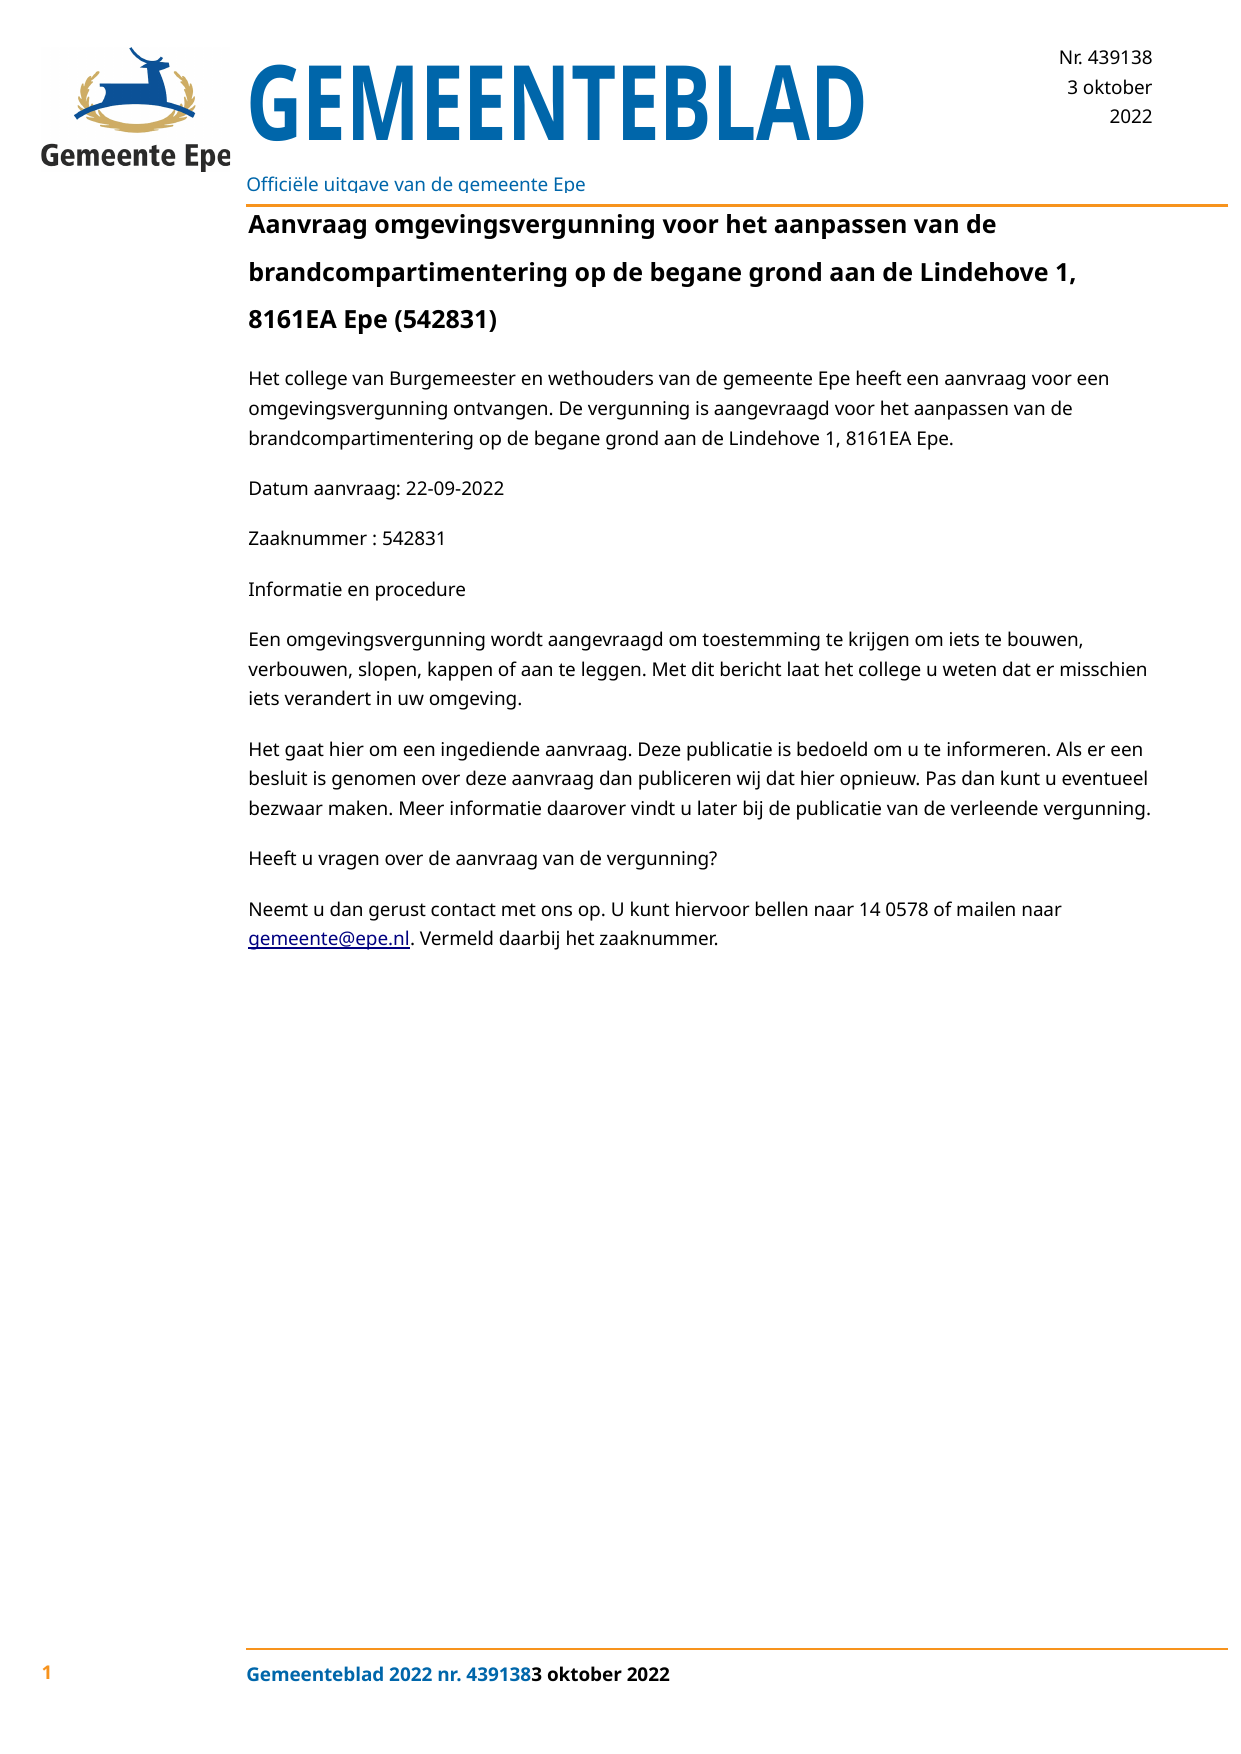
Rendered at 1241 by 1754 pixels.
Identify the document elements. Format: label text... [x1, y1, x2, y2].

text Datum aanvraag: 22-09-2022 [248, 475, 1152, 501]
text Het gaat hier om een ingediende aanvraag. Deze publicatie is bedoeld om u te informeren. Als er een besluit is genomen over deze aanvraag dan publiceren wij dat hier opnieuw. Pas dan kunt u eventueel bezwaar maken. Meer informatie daarover vindt u later bij de publicatie van de verleende vergunning. [248, 736, 1152, 821]
text Informatie en procedure [248, 576, 1152, 602]
picture [41, 47, 231, 172]
text Neemt u dan gerust contact met ons op. U kunt hiervoor bellen naar 14 0578 of mailen naar gemeente@epe.nl. Vermeld daarbij het zaaknummer. [248, 896, 1152, 951]
text Heeft u vragen over de aanvraag van de vergunning? [248, 846, 1152, 871]
text Aanvraag omgevingsvergunning voor het aanpassen van de brandcompartimentering op de begane grond aan de Lindehove 1, 8161EA Epe (542831) [248, 207, 1152, 336]
text Het college van Burgemeester en wethouders van de gemeente Epe heeft een aanvraag voor een omgevingsvergunning ontvangen. De vergunning is aangevraagd voor het aanpassen van de brandcompartimentering op de begane grond aan de Lindehove 1, 8161EA Epe. [248, 366, 1152, 450]
text Zaaknummer : 542831 [248, 526, 1152, 551]
text Een omgevingsvergunning wordt aangevraagd om toestemming te krijgen om iets te bouwen, verbouwen, slopen, kappen of aan te leggen. Met dit bericht laat het college u weten dat er misschien iets verandert in uw omgeving. [248, 626, 1152, 711]
